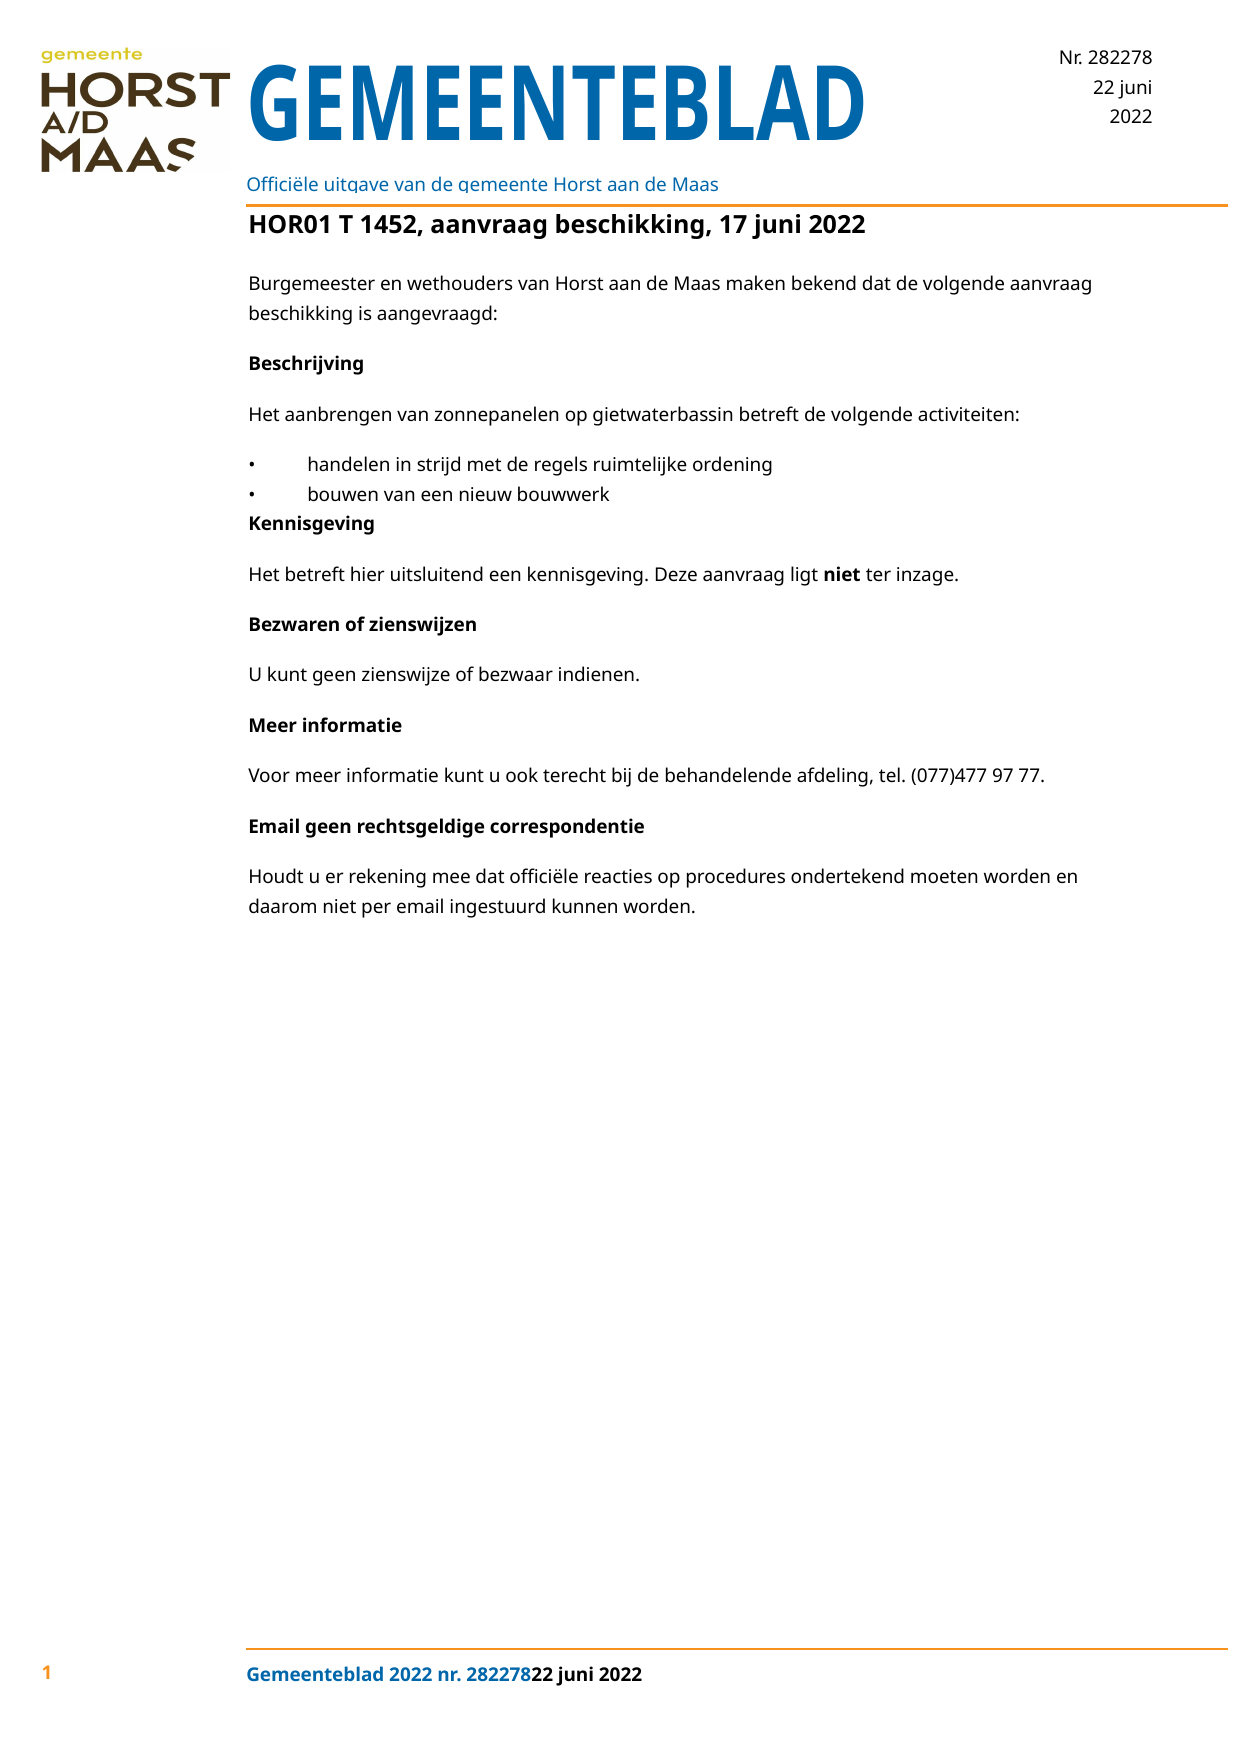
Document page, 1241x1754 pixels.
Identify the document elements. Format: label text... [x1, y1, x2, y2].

text Meer informatie [248, 712, 1152, 738]
text Het aanbrengen van zonnepanelen op gietwaterbassin betreft de volgende activiteiten: [248, 401, 1152, 426]
list handelen in strijd met de regels ruimtelijke ordening [248, 451, 1152, 477]
text Bezwaren of zienswijzen [248, 611, 1152, 637]
list bouwen van een nieuw bouwwerk [248, 481, 1152, 506]
picture [41, 47, 231, 172]
text HOR01 T 1452, aanvraag beschikking, 17 juni 2022 [248, 207, 1152, 241]
text Het betreft hier uitsluitend een kennisgeving. Deze aanvraag ligt niet ter inzage. [248, 561, 1152, 586]
text Kennisgeving [248, 510, 1152, 536]
text Beschrijving [248, 350, 1152, 376]
text U kunt geen zienswijze of bezwaar indienen. [248, 662, 1152, 687]
text Houdt u er rekening mee dat officiële reacties op procedures ondertekend moeten worden en daarom niet per email ingestuurd kunnen worden. [248, 863, 1152, 918]
text Voor meer informatie kunt u ook terecht bij de behandelende afdeling, tel. (077)477 97 77. [248, 762, 1152, 788]
text Email geen rechtsgeldige correspondentie [248, 813, 1152, 838]
text Burgemeester en wethouders van Horst aan de Maas maken bekend dat de volgende aanvraag beschikking is aangevraagd: [248, 270, 1152, 326]
